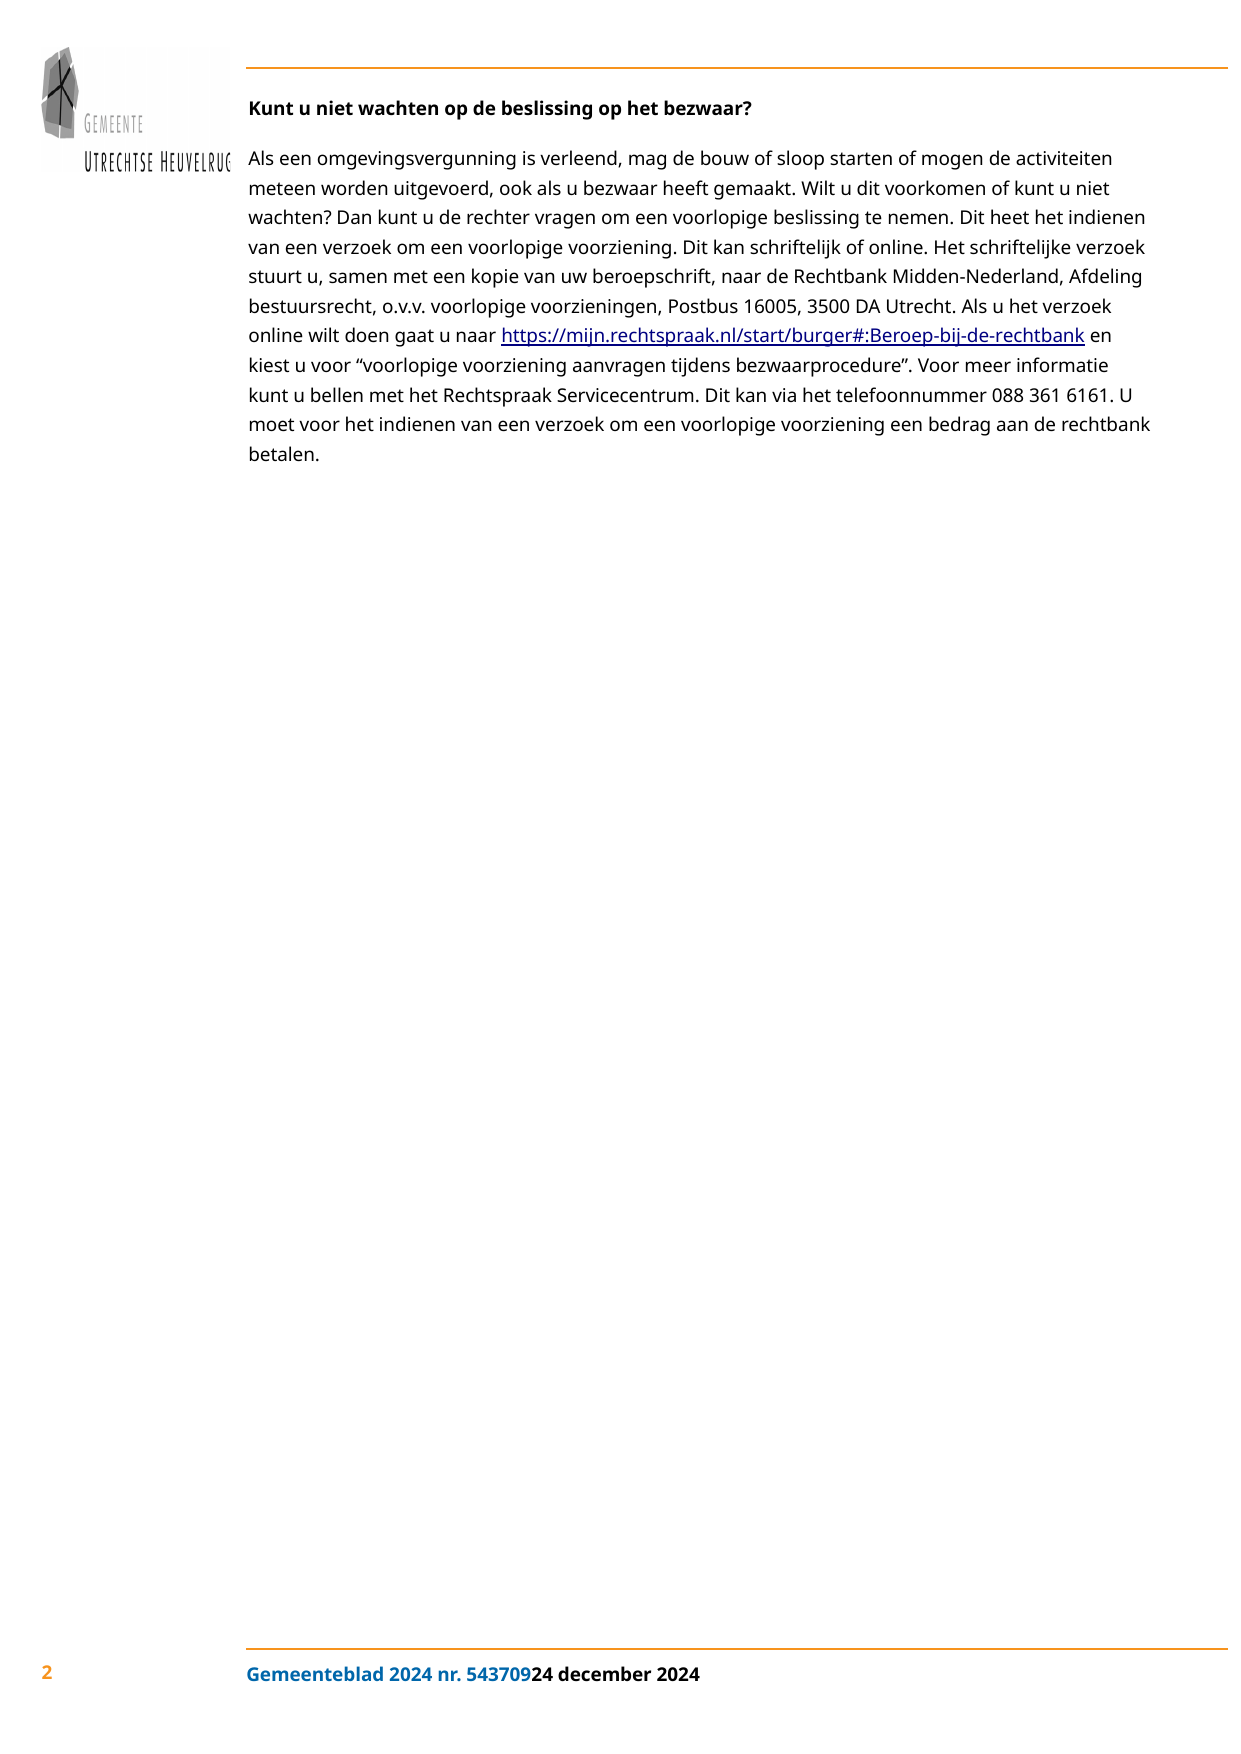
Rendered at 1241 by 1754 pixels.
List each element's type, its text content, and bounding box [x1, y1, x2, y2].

text Als een omgevingsvergunning is verleend, mag de bouw of sloop starten of mogen de activiteiten meteen worden uitgevoerd, ook als u bezwaar heeft gemaakt. Wilt u dit voorkomen of kunt u niet wachten? Dan kunt u de rechter vragen om een voorlopige beslissing te nemen. Dit heet het indienen van een verzoek om een voorlopige voorziening. Dit kan schriftelijk of online. Het schriftelijke verzoek stuurt u, samen met een kopie van uw beroepschrift, naar de Rechtbank Midden-Nederland, Afdeling bestuursrecht, o.v.v. voorlopige voorzieningen, Postbus 16005, 3500 DA Utrecht. Als u het verzoek online wilt doen gaat u naar https://mijn.rechtspraak.nl/start/burger#:Beroep-bij-de-rechtbank en kiest u voor “voorlopige voorziening aanvragen tijdens bezwaarprocedure”. Voor meer informatie kunt u bellen met het Rechtspraak Servicecentrum. Dit kan via het telefoonnummer 088 361 6161. U moet voor het indienen van een verzoek om een voorlopige voorziening een bedrag aan de rechtbank betalen. [248, 145, 1152, 467]
picture [41, 47, 231, 172]
text Kunt u niet wachten op de beslissing op het bezwaar? [248, 95, 1152, 121]
